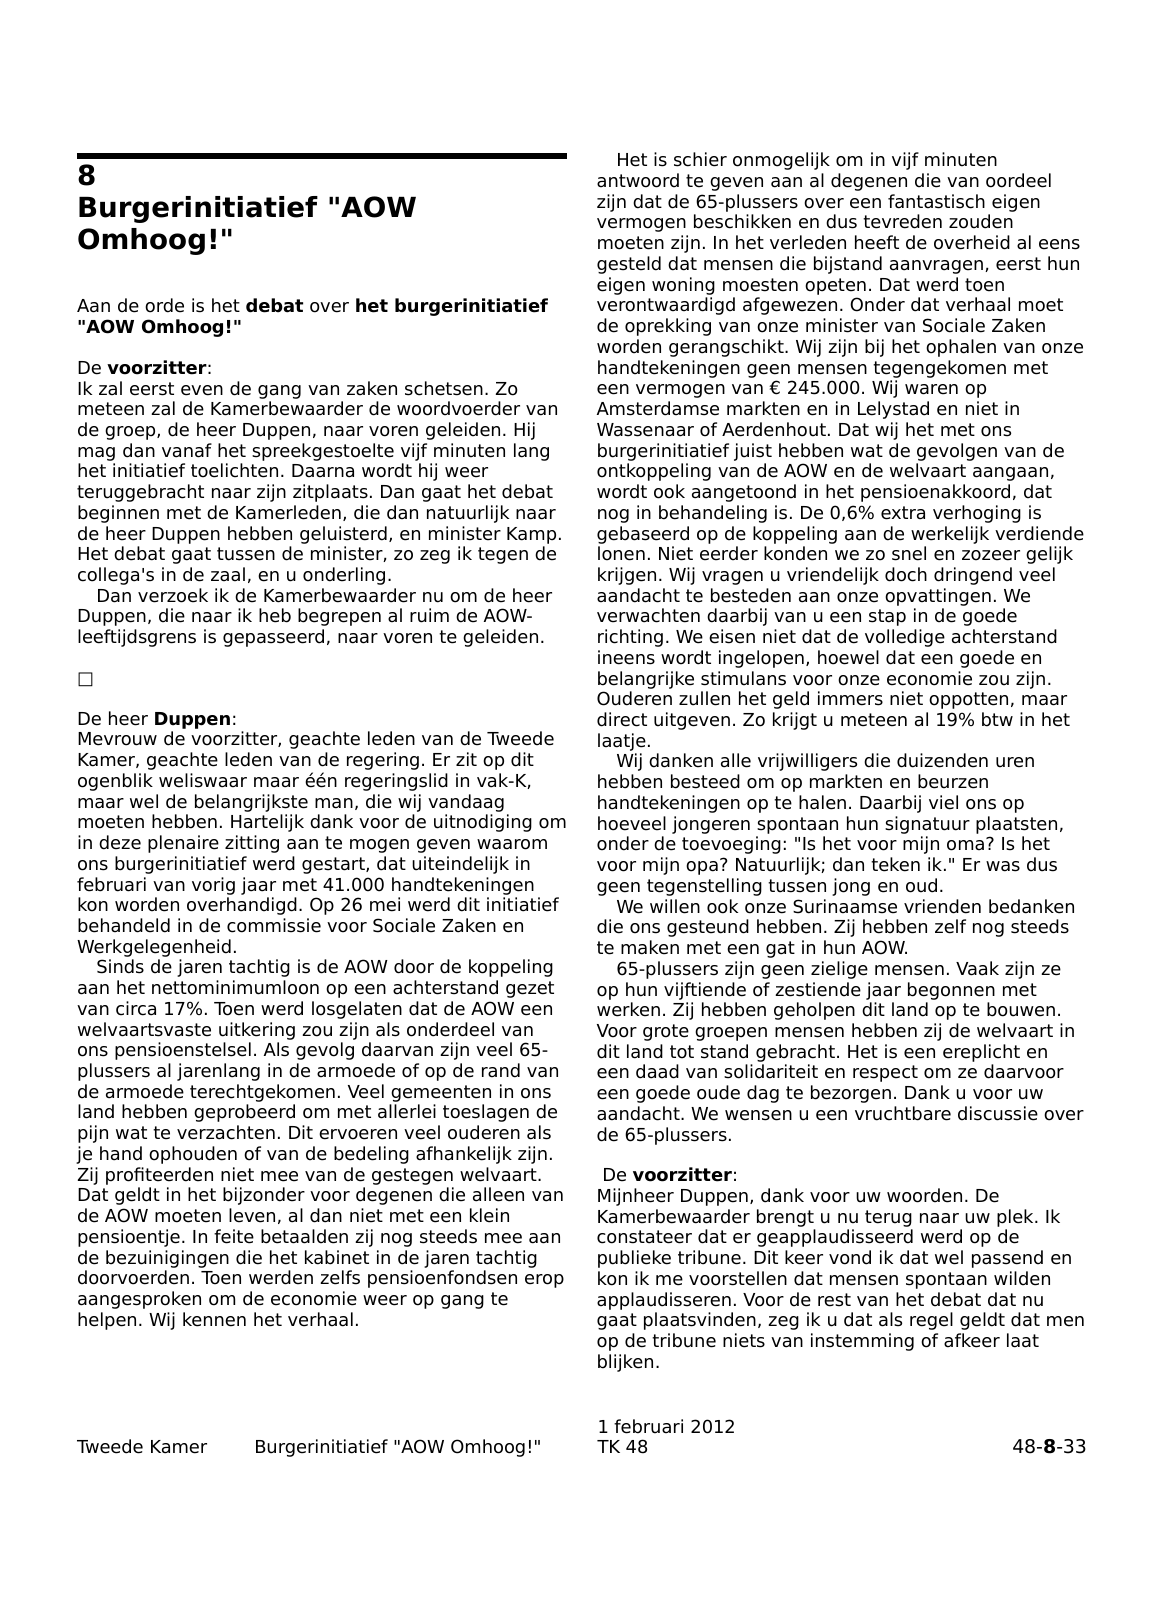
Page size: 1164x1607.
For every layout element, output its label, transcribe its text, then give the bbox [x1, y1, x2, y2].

title 8 Burgerinitiatief "AOW Omhoog!" [77, 159, 567, 256]
text De voorzitter: [77, 358, 567, 378]
text Dan verzoek ik de Kamerbewaarder nu om de heer Duppen, die naar ik heb begrepen al ruim de AOW-leeftijdsgrens is gepasseerd, naar voren te geleiden. [77, 586, 567, 648]
text Ik zal eerst even de gang van zaken schetsen. Zo meteen zal de Kamerbewaarder de woordvoerder van de groep, de heer Duppen, naar voren geleiden. Hij mag dan vanaf het spreekgestoelte vijf minuten lang het initiatief toelichten. Daarna wordt hij weer teruggebracht naar zijn zitplaats. Dan gaat het debat beginnen met de Kamerleden, die dan natuurlijk naar de heer Duppen hebben geluisterd, en minister Kamp. Het debat gaat tussen de minister, zo zeg ik tegen de collega's in de zaal, en u onderling. [77, 378, 567, 586]
text Sinds de jaren tachtig is de AOW door de koppeling aan het nettominimumloon op een achterstand gezet van circa 17%. Toen werd losgelaten dat de AOW een welvaartsvaste uitkering zou zijn als onderdeel van ons pensioenstelsel. Als gevolg daarvan zijn veel 65-plussers al jarenlang in de armoede of op de rand van de armoede terechtgekomen. Veel gemeenten in ons land hebben geprobeerd om met allerlei toeslagen de pijn wat te verzachten. Dit ervoeren veel ouderen als je hand ophouden of van de bedeling afhankelijk zijn. Zij profiteerden niet mee van de gestegen welvaart. Dat geldt in het bijzonder voor degenen die alleen van de AOW moeten leven, al dan niet met een klein pensioentje. In feite betaalden zij nog steeds mee aan de bezuinigingen die het kabinet in de jaren tachtig doorvoerden. Toen werden zelfs pensioenfondsen erop aangesproken om de economie weer op gang te helpen. Wij kennen het verhaal. [77, 957, 567, 1330]
text Wij danken alle vrijwilligers die duizenden uren hebben besteed om op markten en beurzen handtekeningen op te halen. Daarbij viel ons op hoeveel jongeren spontaan hun signatuur plaatsten, onder de toevoeging: "Is het voor mijn oma? Is het voor mijn opa? Natuurlijk; dan teken ik." Er was dus geen tegenstelling tussen jong en oud. [596, 751, 1087, 896]
text Aan de orde is het debat over het burgerinitiatief "AOW Omhoog!" [77, 296, 567, 338]
text De voorzitter: [596, 1165, 1087, 1186]
text Mevrouw de voorzitter, geachte leden van de Tweede Kamer, geachte leden van de regering. Er zit op dit ogenblik weliswaar maar één regeringslid in vak-K, maar wel de belangrijkste man, die wij vandaag moeten hebben. Hartelijk dank voor de uitnodiging om in deze plenaire zitting aan te mogen geven waarom ons burgerinitiatief werd gestart, dat uiteindelijk in februari van vorig jaar met 41.000 handtekeningen kon worden overhandigd. Op 26 mei werd dit initiatief behandeld in de commissie voor Sociale Zaken en Werkgelegenheid. [77, 729, 567, 957]
text 65-plussers zijn geen zielige mensen. Vaak zijn ze op hun vijftiende of zestiende jaar begonnen met werken. Zij hebben geholpen dit land op te bouwen. Voor grote groepen mensen hebben zij de welvaart in dit land tot stand gebracht. Het is een ereplicht en een daad van solidariteit en respect om ze daarvoor een goede oude dag te bezorgen. Dank u voor uw aandacht. We wensen u een vruchtbare discussie over de 65-plussers. [596, 959, 1087, 1145]
text Het is schier onmogelijk om in vijf minuten antwoord te geven aan al degenen die van oordeel zijn dat de 65-plussers over een fantastisch eigen vermogen beschikken en dus tevreden zouden moeten zijn. In het verleden heeft de overheid al eens gesteld dat mensen die bijstand aanvragen, eerst hun eigen woning moesten opeten. Dat werd toen verontwaardigd afgewezen. Onder dat verhaal moet de oprekking van onze minister van Sociale Zaken worden gerangschikt. Wij zijn bij het ophalen van onze handtekeningen geen mensen tegengekomen met een vermogen van € 245.000. Wij waren op Amsterdamse markten en in Lelystad en niet in Wassenaar of Aerdenhout. Dat wij het met ons burgerinitiatief juist hebben wat de gevolgen van de ontkoppeling van de AOW en de welvaart aangaan, wordt ook aangetoond in het pensioenakkoord, dat nog in behandeling is. De 0,6% extra verhoging is gebaseerd op de koppeling aan de werkelijk verdiende lonen. Niet eerder konden we zo snel en zozeer gelijk krijgen. Wij vragen u vriendelijk doch dringend veel aandacht te besteden aan onze opvattingen. We verwachten daarbij van u een stap in de goede richting. We eisen niet dat de volledige achterstand ineens wordt ingelopen, hoewel dat een goede en belangrijke stimulans voor onze economie zou zijn. Ouderen zullen het geld immers niet oppotten, maar direct uitgeven. Zo krijgt u meteen al 19% btw in het laatje. [596, 150, 1087, 751]
text De heer Duppen: [77, 708, 567, 729]
text Mijnheer Duppen, dank voor uw woorden. De Kamerbewaarder brengt u nu terug naar uw plek. Ik constateer dat er geapplaudisseerd werd op de publieke tribune. Dit keer vond ik dat wel passend en kon ik me voorstellen dat mensen spontaan wilden applaudisseren. Voor de rest van het debat dat nu gaat plaatsvinden, zeg ik u dat als regel geldt dat men op de tribune niets van instemming of afkeer laat blijken. [596, 1186, 1087, 1372]
text We willen ook onze Surinaamse vrienden bedanken die ons gesteund hebben. Zij hebben zelf nog steeds te maken met een gat in hun AOW. [596, 896, 1087, 959]
text □ [77, 668, 567, 688]
